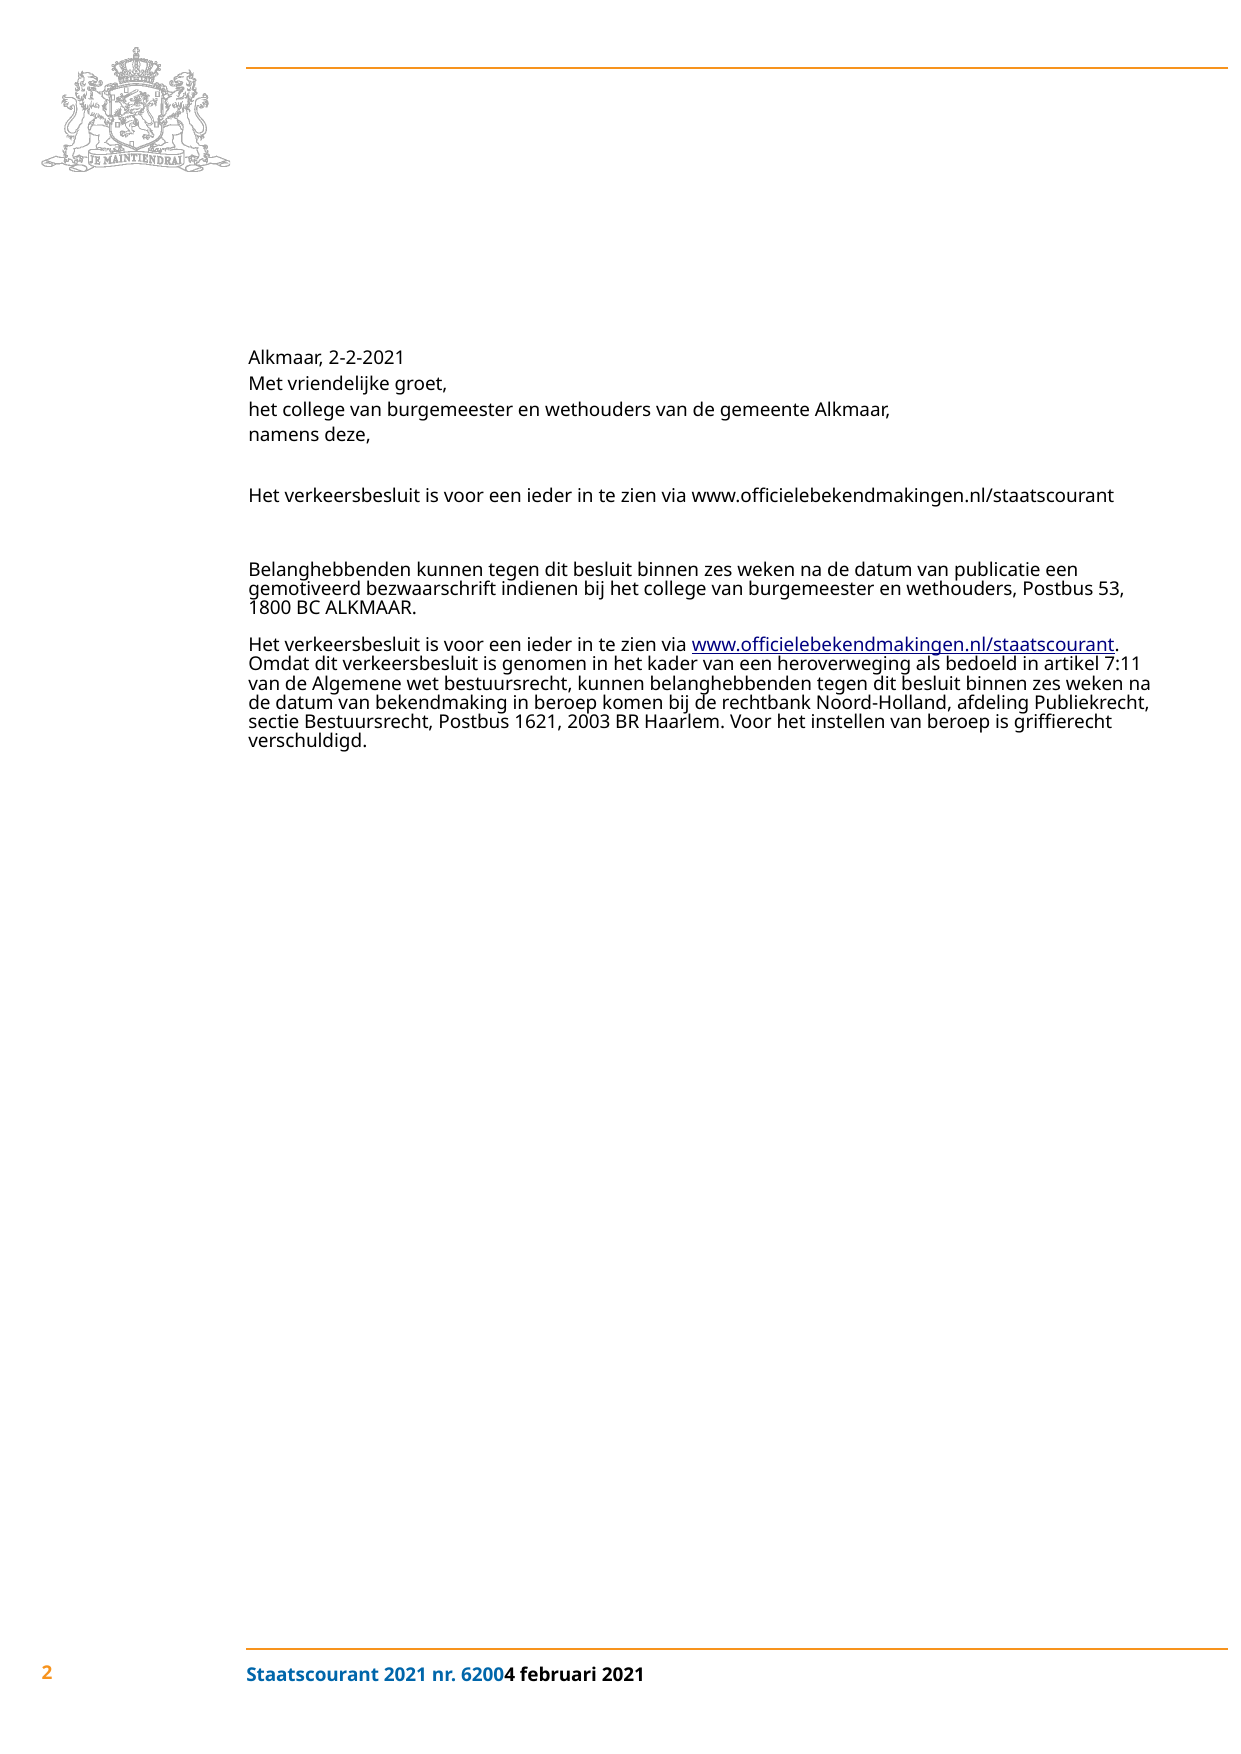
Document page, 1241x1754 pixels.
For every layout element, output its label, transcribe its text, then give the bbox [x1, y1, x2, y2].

text Alkmaar, 2-2-2021 [248, 344, 1152, 370]
text het college van burgemeester en wethouders van de gemeente Alkmaar, [248, 396, 1152, 421]
text Met vriendelijke groet, [248, 370, 1152, 396]
picture [41, 47, 231, 172]
text Het verkeersbesluit is voor een ieder in te zien via www.officielebekendmakingen.nl/staatscourant. Omdat dit verkeersbesluit is genomen in het kader van een heroverweging als bedoeld in artikel 7:11 van de Algemene wet bestuursrecht, kunnen belanghebbenden tegen dit besluit binnen zes weken na de datum van bekendmaking in beroep komen bij de rechtbank Noord-Holland, afdeling Publiekrecht, sectie Bestuursrecht, Postbus 1621, 2003 BR Haarlem. Voor het instellen van beroep is griffierecht verschuldigd. [248, 636, 1152, 752]
text Het verkeersbesluit is voor een ieder in te zien via www.officielebekendmakingen.nl/staatscourant [248, 487, 1152, 506]
text Belanghebbenden kunnen tegen dit besluit binnen zes weken na de datum van publicatie een gemotiveerd bezwaarschrift indienen bij het college van burgemeester en wethouders, Postbus 53, 1800 BC ALKMAAR. [248, 561, 1152, 618]
text namens deze, [248, 421, 1152, 447]
